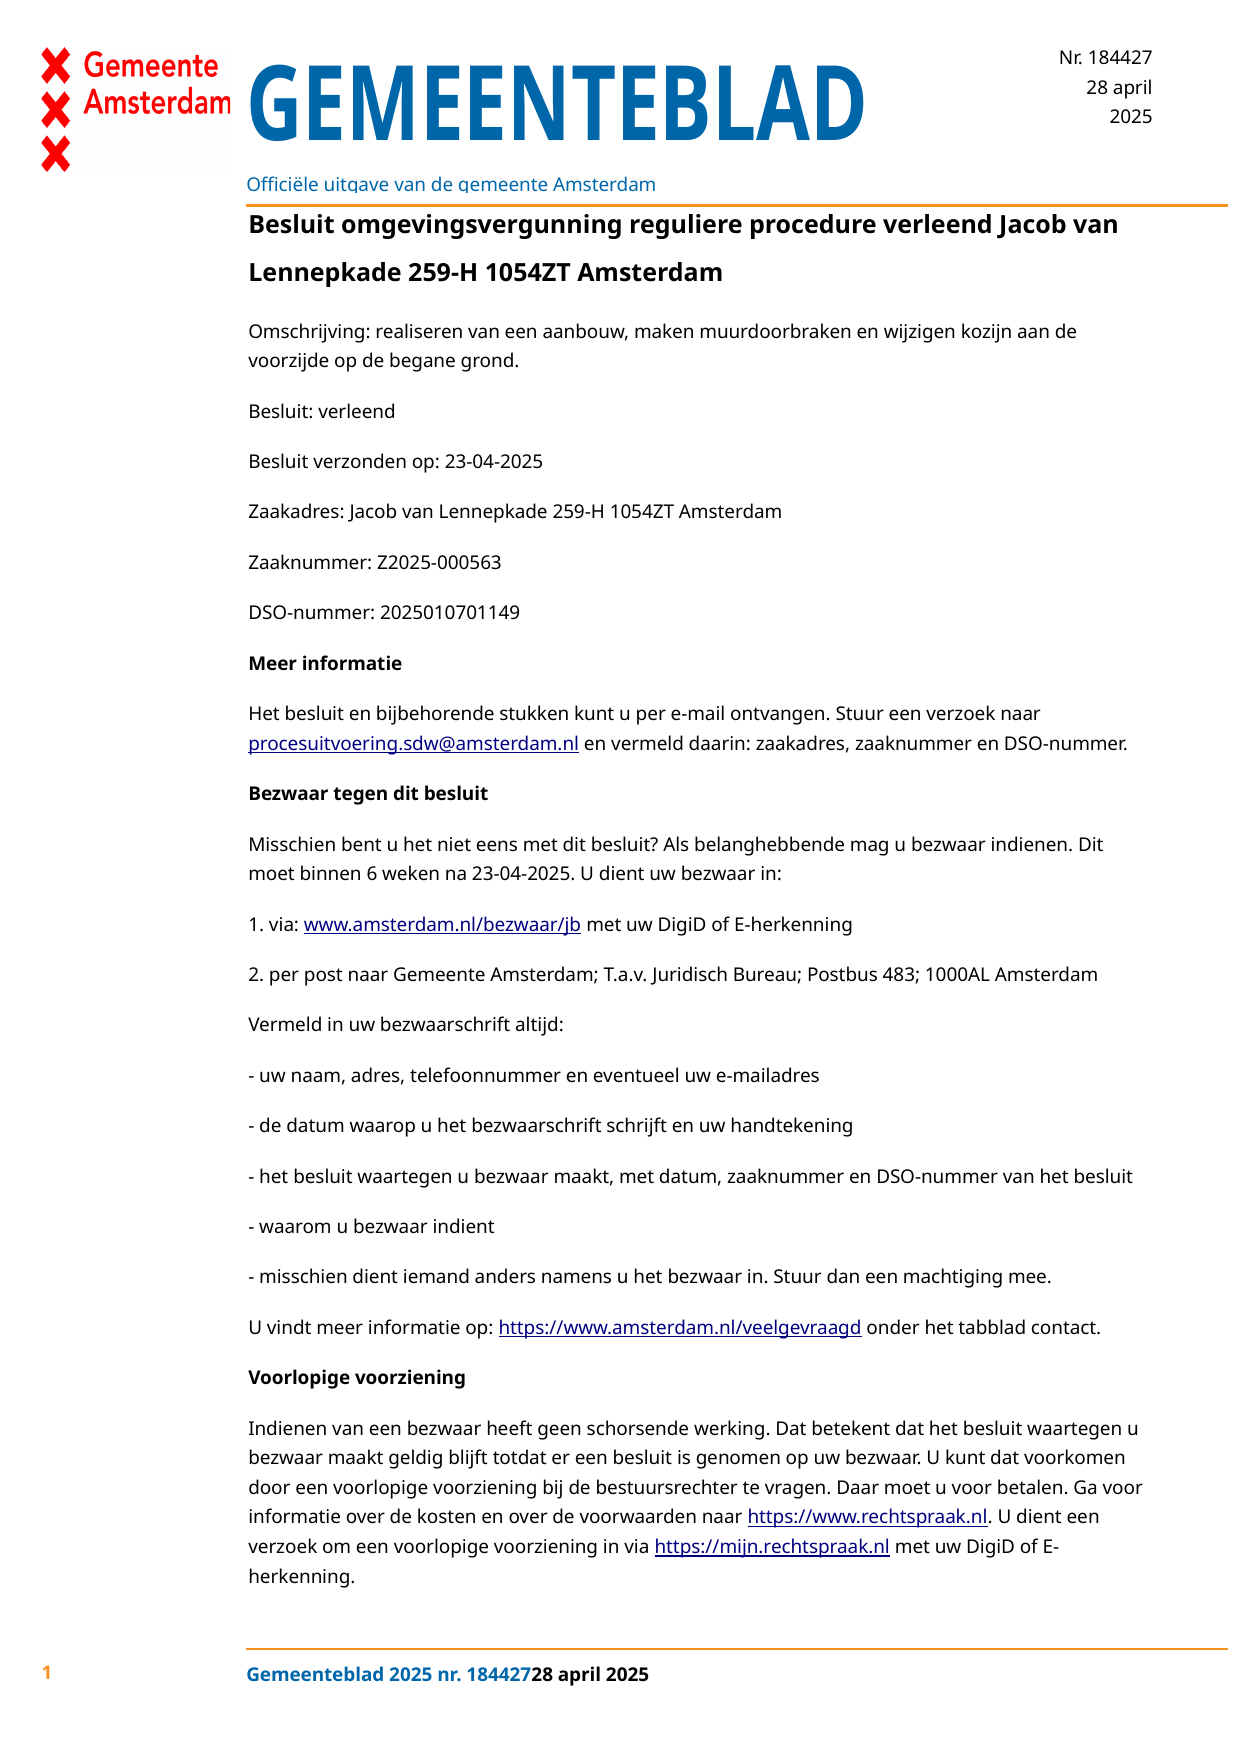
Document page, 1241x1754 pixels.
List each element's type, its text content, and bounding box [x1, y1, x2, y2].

text - misschien dient iemand anders namens u het bezwaar in. Stuur dan een machtiging mee. [248, 1264, 1152, 1289]
text Voorlopige voorziening [248, 1364, 1152, 1390]
text 2. per post naar Gemeente Amsterdam; T.a.v. Juridisch Bureau; Postbus 483; 1000AL Amsterdam [248, 961, 1152, 987]
text 1. via: www.amsterdam.nl/bezwaar/jb met uw DigiD of E-herkenning [248, 911, 1152, 937]
text - het besluit waartegen u bezwaar maakt, met datum, zaaknummer en DSO-nummer van het besluit [248, 1163, 1152, 1189]
text Besluit omgevingsvergunning reguliere procedure verleend Jacob van Lennepkade 259-H 1054ZT Amsterdam [248, 207, 1152, 288]
text - waarom u bezwaar indient [248, 1213, 1152, 1239]
text Het besluit en bijbehorende stukken kunt u per e-mail ontvangen. Stuur een verzoek naar procesuitvoering.sdw@amsterdam.nl en vermeld daarin: zaakadres, zaaknummer en DSO-nummer. [248, 700, 1152, 756]
text U vindt meer informatie op: https://www.amsterdam.nl/veelgevraagd onder het tabblad contact. [248, 1314, 1152, 1340]
text Zaakadres: Jacob van Lennepkade 259-H 1054ZT Amsterdam [248, 499, 1152, 524]
text DSO-nummer: 2025010701149 [248, 599, 1152, 625]
text Bezwaar tegen dit besluit [248, 780, 1152, 806]
text Indienen van een bezwaar heeft geen schorsende werking. Dat betekent dat het besluit waartegen u bezwaar maakt geldig blijft totdat er een besluit is genomen op uw bezwaar. U kunt dat voorkomen door een voorlopige voorziening bij de bestuursrechter te vragen. Daar moet u voor betalen. Ga voor informatie over de kosten en over de voorwaarden naar https://www.rechtspraak.nl. U dient een verzoek om een voorlopige voorziening in via https://mijn.rechtspraak.nl met uw DigiD of E-herkenning. [248, 1415, 1152, 1589]
text Besluit: verleend [248, 398, 1152, 424]
text - de datum waarop u het bezwaarschrift schrijft en uw handtekening [248, 1112, 1152, 1138]
picture [41, 47, 231, 172]
text Zaaknummer: Z2025-000563 [248, 549, 1152, 575]
text Omschrijving: realiseren van een aanbouw, maken muurdoorbraken en wijzigen kozijn aan de voorzijde op de begane grond. [248, 318, 1152, 373]
text Vermeld in uw bezwaarschrift altijd: [248, 1012, 1152, 1037]
text Meer informatie [248, 650, 1152, 676]
text Besluit verzonden op: 23-04-2025 [248, 448, 1152, 474]
text Misschien bent u het niet eens met dit besluit? Als belanghebbende mag u bezwaar indienen. Dit moet binnen 6 weken na 23-04-2025. U dient uw bezwaar in: [248, 831, 1152, 886]
text - uw naam, adres, telefoonnummer en eventueel uw e-mailadres [248, 1062, 1152, 1088]
